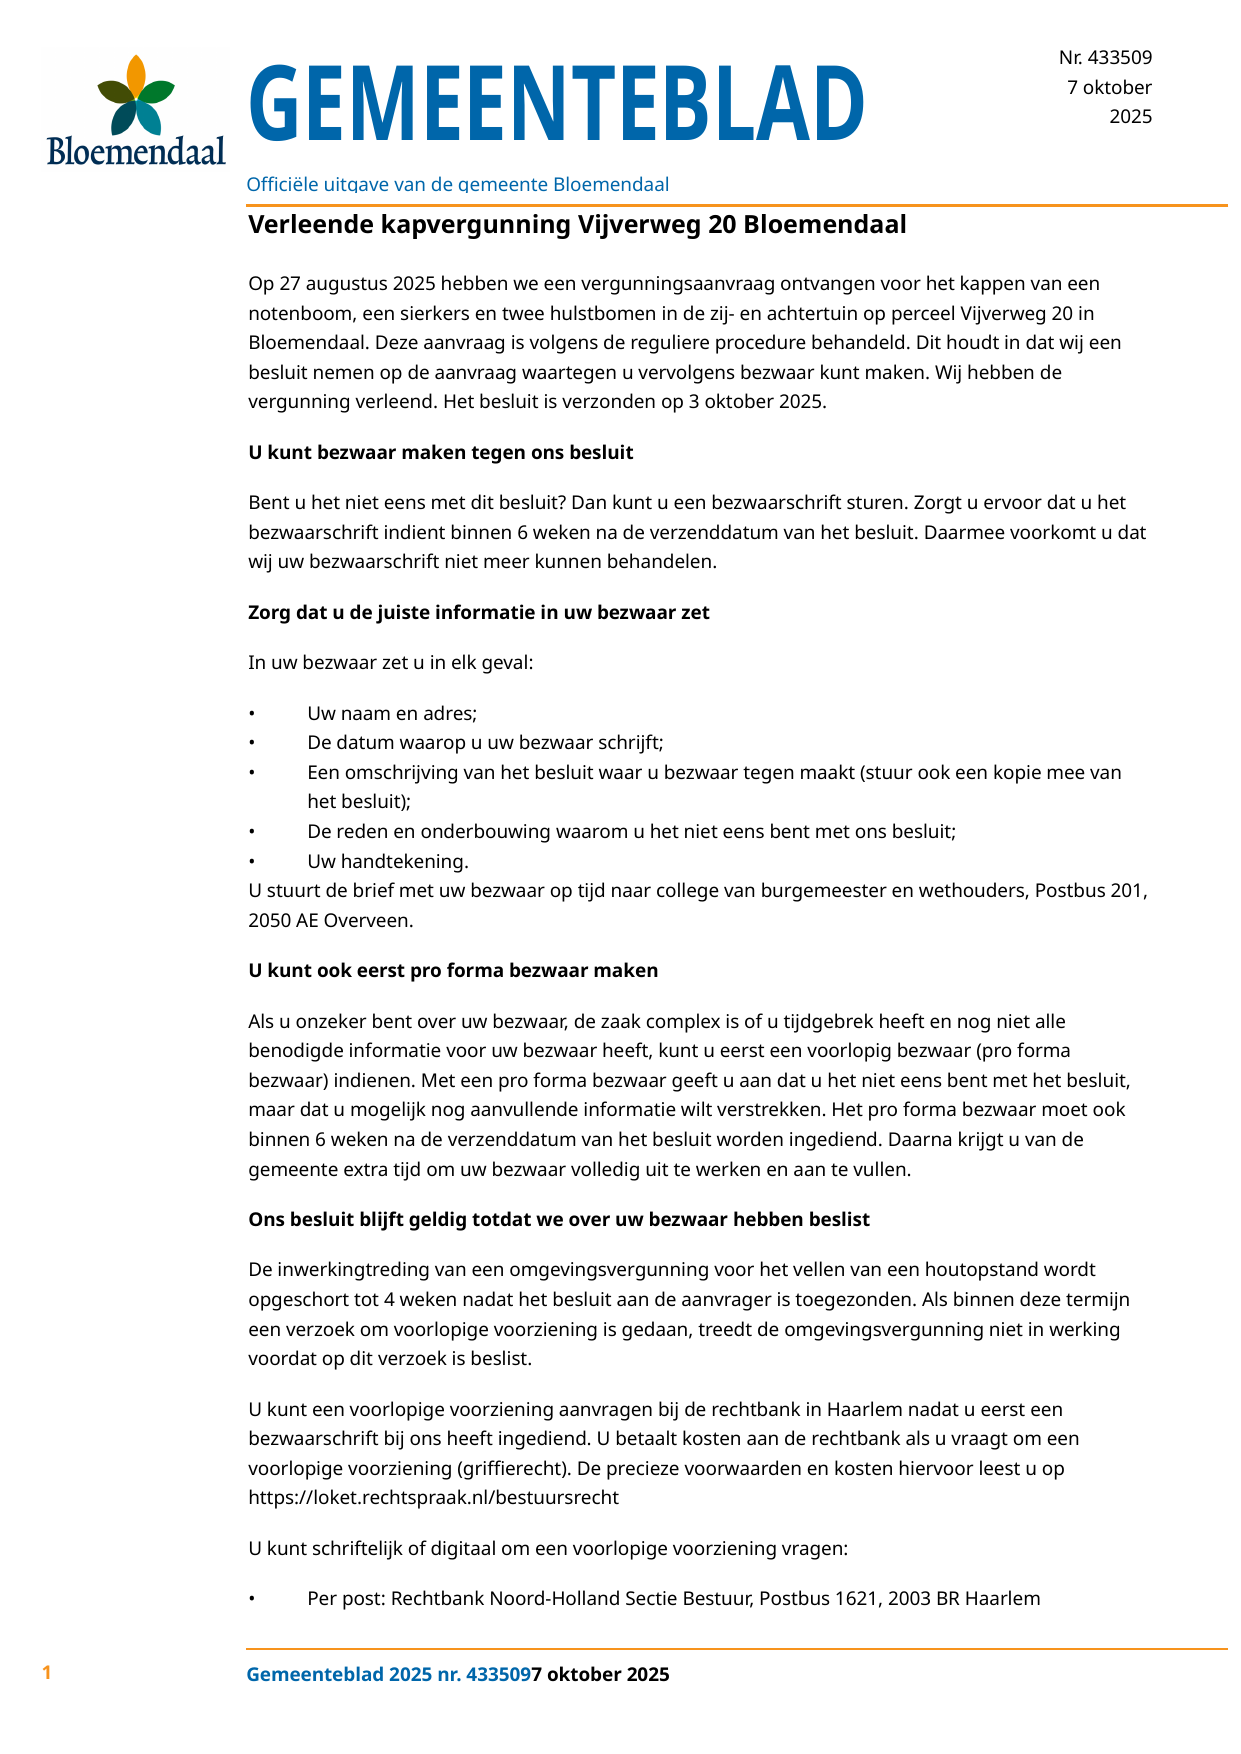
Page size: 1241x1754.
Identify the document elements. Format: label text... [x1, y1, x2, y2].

list Per post: Rechtbank Noord-Holland Sectie Bestuur, Postbus 1621, 2003 BR Haarlem [248, 1585, 1152, 1611]
list Een omschrijving van het besluit waar u bezwaar tegen maakt (stuur ook een kopie mee van het besluit); [248, 759, 1152, 814]
picture [41, 47, 231, 172]
text Verleende kapvergunning Vijverweg 20 Bloemendaal [248, 207, 1152, 241]
list De datum waarop u uw bezwaar schrijft; [248, 729, 1152, 755]
list De reden en onderbouwing waarom u het niet eens bent met ons besluit; [248, 818, 1152, 844]
text Op 27 augustus 2025 hebben we een vergunningsaanvraag ontvangen voor het kappen van een notenboom, een sierkers en twee hulstbomen in de zij- en achtertuin op perceel Vijverweg 20 in Bloemendaal. Deze aanvraag is volgens de reguliere procedure behandeld. Dit houdt in dat wij een besluit nemen op de aanvraag waartegen u vervolgens bezwaar kunt maken. Wij hebben de vergunning verleend. Het besluit is verzonden op 3 oktober 2025. [248, 270, 1152, 414]
text Als u onzeker bent over uw bezwaar, de zaak complex is of u tijdgebrek heeft en nog niet alle benodigde informatie voor uw bezwaar heeft, kunt u eerst een voorlopig bezwaar (pro forma bezwaar) indienen. Met een pro forma bezwaar geeft u aan dat u het niet eens bent met het besluit, maar dat u mogelijk nog aanvullende informatie wilt verstrekken. Het pro forma bezwaar moet ook binnen 6 weken na de verzenddatum van het besluit worden ingediend. Daarna krijgt u van de gemeente extra tijd om uw bezwaar volledig uit te werken en aan te vullen. [248, 1008, 1152, 1181]
text U stuurt de brief met uw bezwaar op tijd naar college van burgemeester en wethouders, Postbus 201, 2050 AE Overveen. [248, 877, 1152, 933]
text In uw bezwaar zet u in elk geval: [248, 649, 1152, 675]
text U kunt schriftelijk of digitaal om een voorlopige voorziening vragen: [248, 1535, 1152, 1561]
text Bent u het niet eens met dit besluit? Dan kunt u een bezwaarschrift sturen. Zorgt u ervoor dat u het bezwaarschrift indient binnen 6 weken na de verzenddatum van het besluit. Daarmee voorkomt u dat wij uw bezwaarschrift niet meer kunnen behandelen. [248, 489, 1152, 574]
text De inwerkingtreding van een omgevingsvergunning voor het vellen van een houtopstand wordt opgeschort tot 4 weken nadat het besluit aan de aanvrager is toegezonden. Als binnen deze termijn een verzoek om voorlopige voorziening is gedaan, treedt de omgevingsvergunning niet in werking voordat op dit verzoek is beslist. [248, 1257, 1152, 1371]
text U kunt een voorlopige voorziening aanvragen bij de rechtbank in Haarlem nadat u eerst een bezwaarschrift bij ons heeft ingediend. U betaalt kosten aan de rechtbank als u vraagt om een voorlopige voorziening (griffierecht). De precieze voorwaarden en kosten hiervoor leest u op https://loket.rechtspraak.nl/bestuursrecht [248, 1396, 1152, 1510]
text U kunt bezwaar maken tegen ons besluit [248, 439, 1152, 465]
list Uw naam en adres; [248, 700, 1152, 726]
list Uw handtekening. [248, 848, 1152, 873]
text U kunt ook eerst pro forma bezwaar maken [248, 957, 1152, 983]
text Zorg dat u de juiste informatie in uw bezwaar zet [248, 599, 1152, 625]
text Ons besluit blijft geldig totdat we over uw bezwaar hebben beslist [248, 1206, 1152, 1232]
